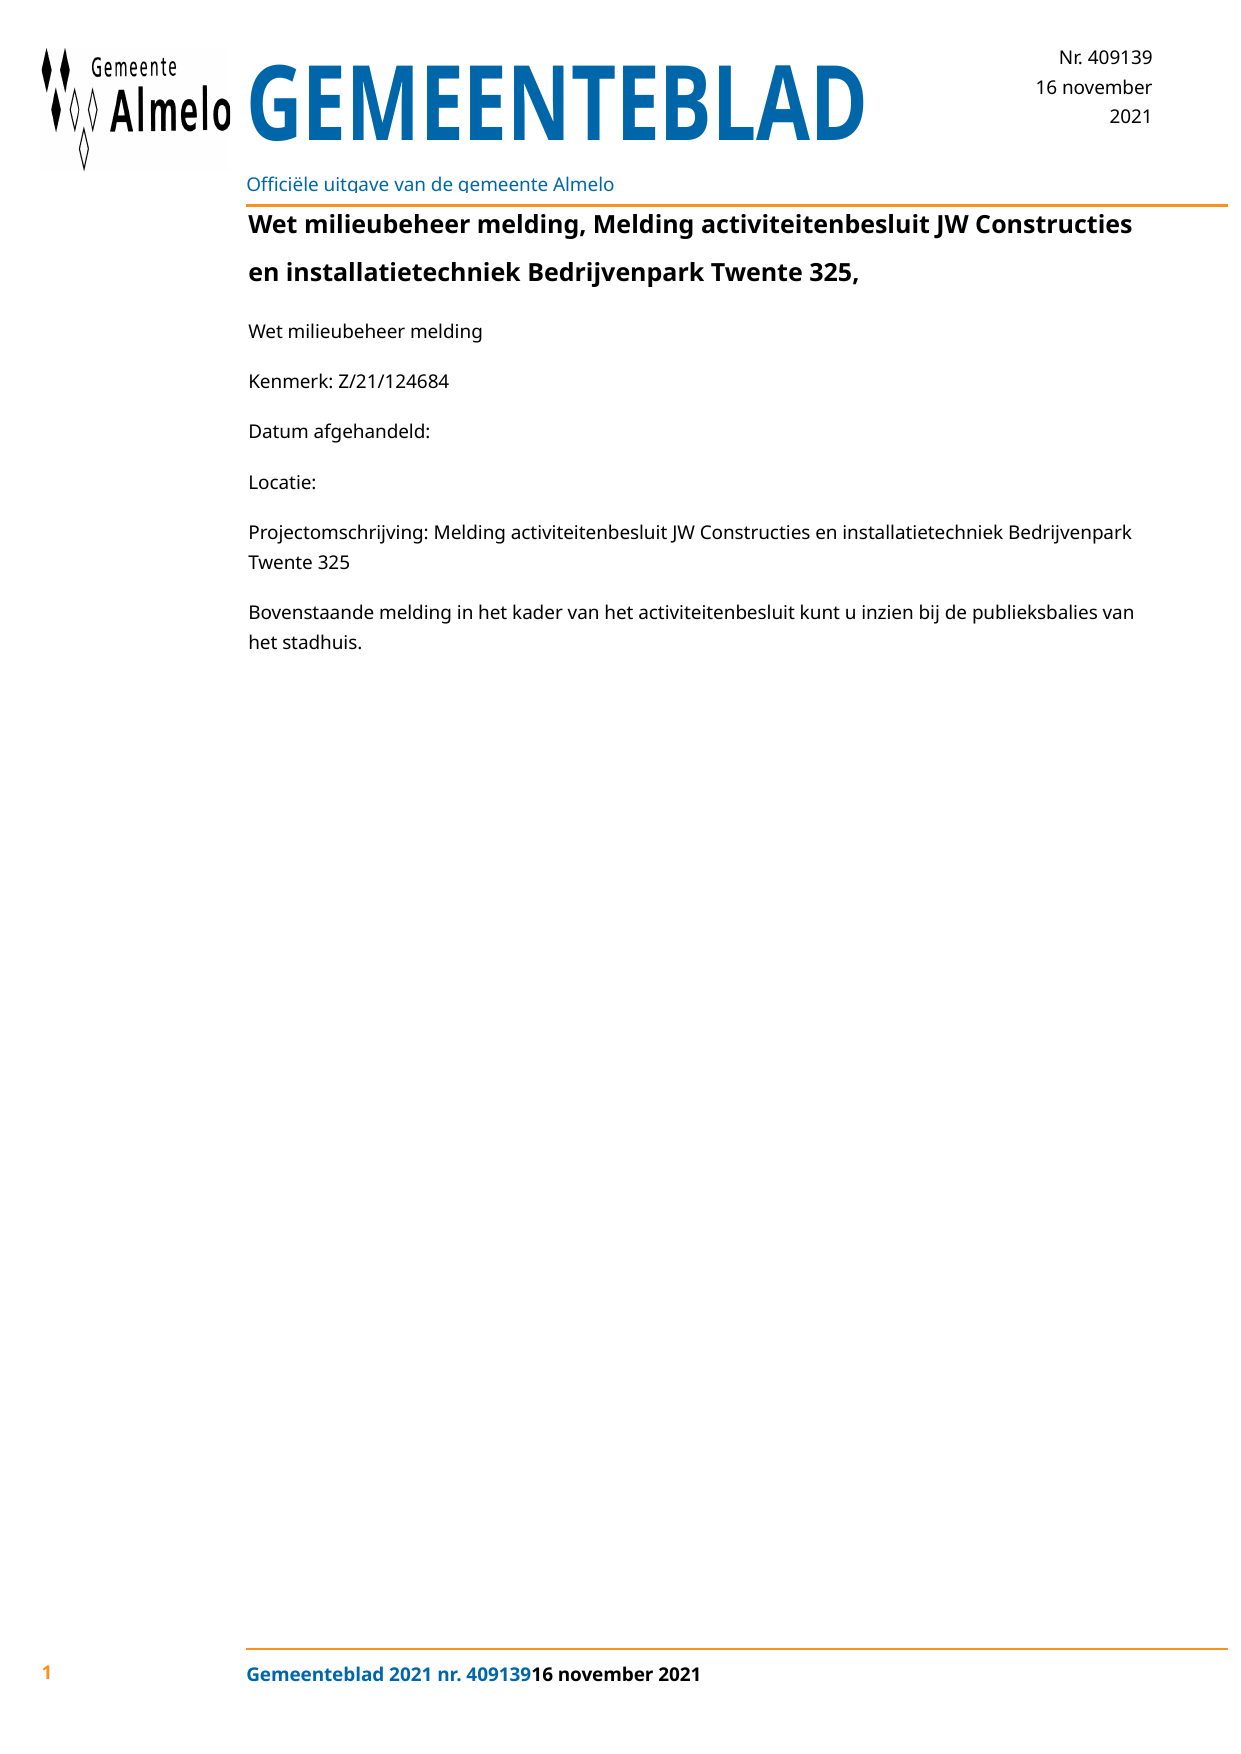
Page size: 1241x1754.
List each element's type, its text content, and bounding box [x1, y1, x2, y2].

text Kenmerk: Z/21/124684 [248, 368, 1152, 394]
text Locatie: [248, 469, 1152, 495]
text Wet milieubeheer melding, Melding activiteitenbesluit JW Constructies en installatietechniek Bedrijvenpark Twente 325, [248, 207, 1152, 288]
text Bovenstaande melding in het kader van het activiteitenbesluit kunt u inzien bij de publieksbalies van het stadhuis. [248, 599, 1152, 655]
text Datum afgehandeld: [248, 419, 1152, 444]
text Projectomschrijving: Melding activiteitenbesluit JW Constructies en installatietechniek Bedrijvenpark Twente 325 [248, 519, 1152, 575]
text Wet milieubeheer melding [248, 318, 1152, 344]
picture [41, 47, 231, 172]
